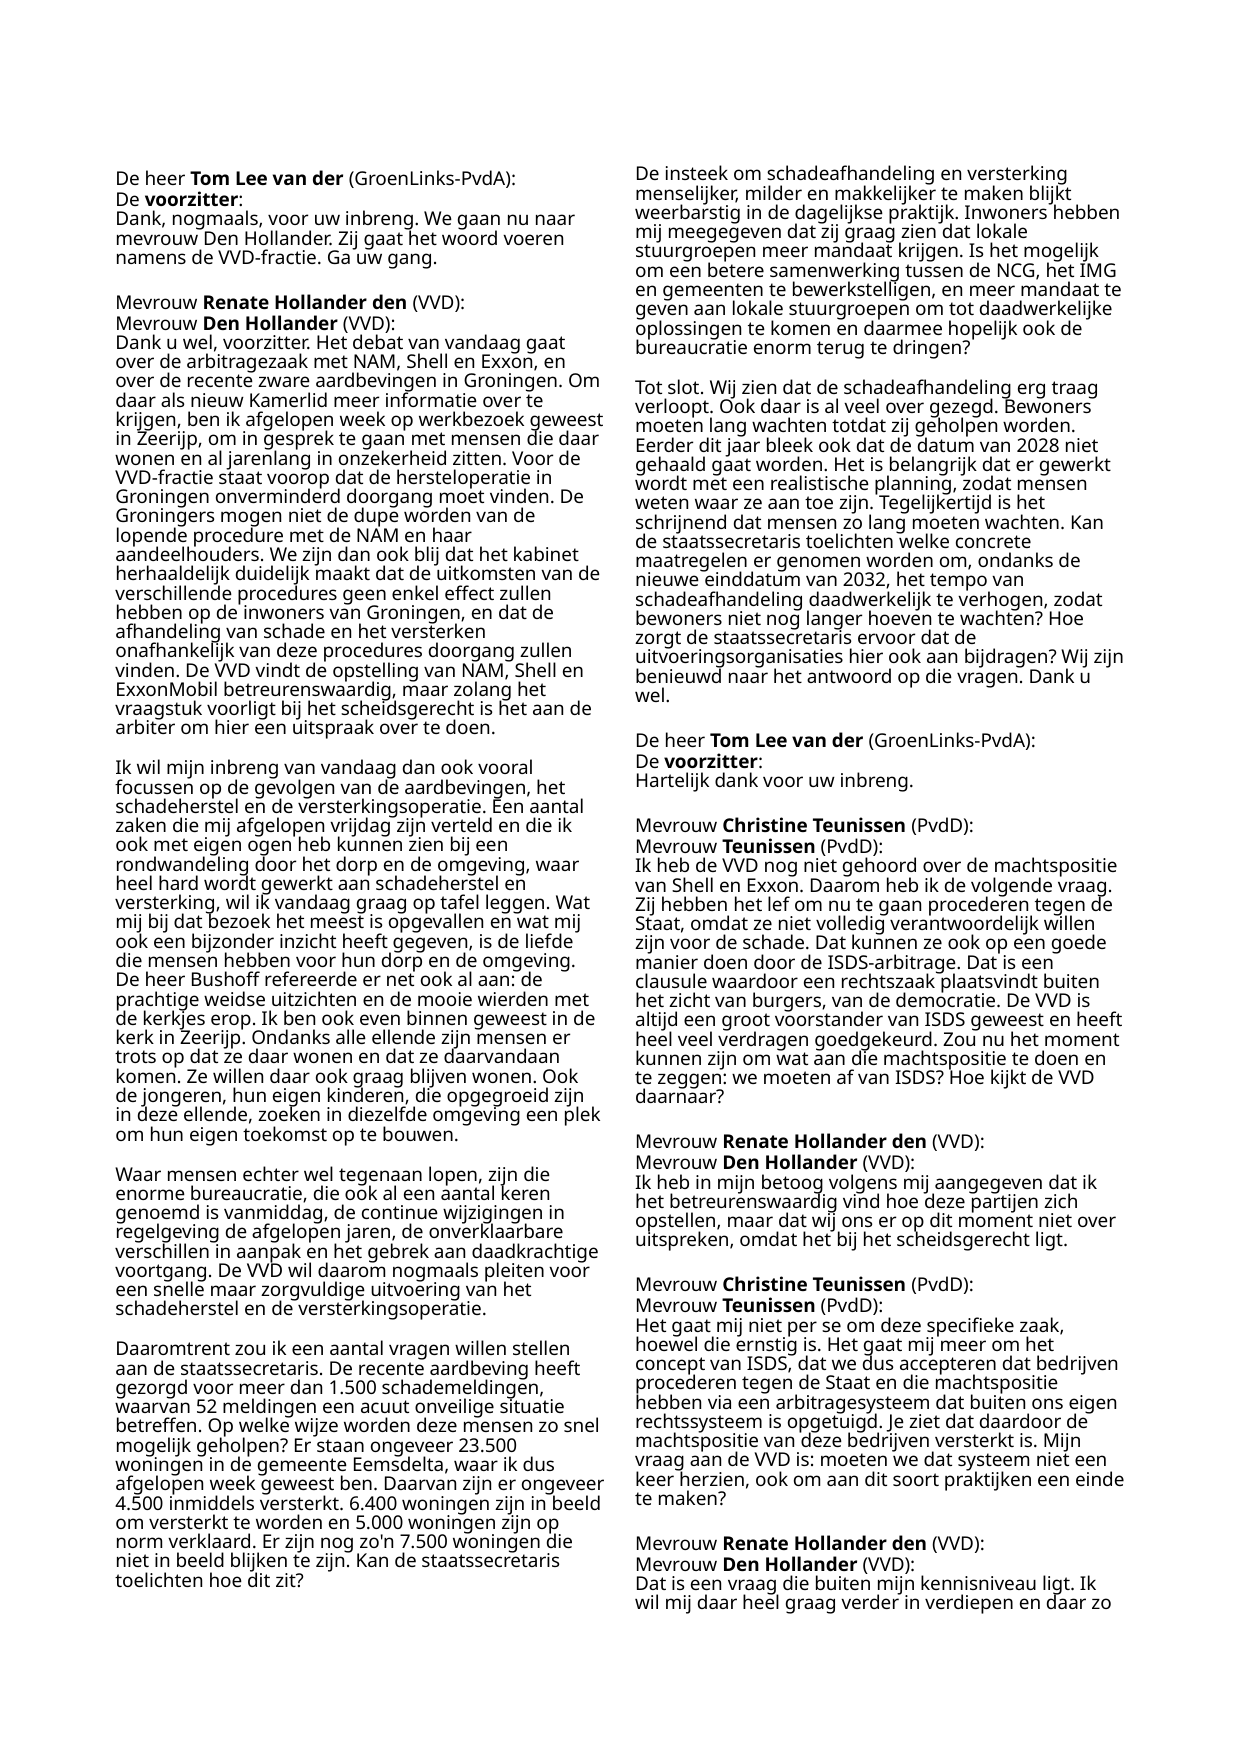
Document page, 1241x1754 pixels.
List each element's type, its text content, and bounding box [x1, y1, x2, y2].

text Ik heb in mijn betoog volgens mij aangegeven dat ik het betreurenswaardig vind hoe deze partijen zich opstellen, maar dat wij ons er op dit moment niet over uitspreken, omdat het bij het scheidsgerecht ligt. [635, 1174, 1125, 1251]
text Mevrouw Christine Teunissen (PvdD): [635, 812, 1125, 838]
text Daaromtrent zou ik een aantal vragen willen stellen aan de staatssecretaris. De recente aardbeving heeft gezorgd voor meer dan 1.500 schademeldingen, waarvan 52 meldingen een acuut onveilige situatie betreffen. Op welke wijze worden deze mensen zo snel mogelijk geholpen? Er staan ongeveer 23.500 woningen in de gemeente Eemsdelta, waar ik dus afgelopen week geweest ben. Daarvan zijn er ongeveer 4.500 inmiddels versterkt. 6.400 woningen zijn in beeld om versterkt te worden en 5.000 woningen zijn op norm verklaard. Er zijn nog zo'n 7.500 woningen die niet in beeld blijken te zijn. Kan de staatssecretaris toelichten hoe dit zit? [115, 1340, 605, 1591]
text Het gaat mij niet per se om deze specifieke zaak, hoewel die ernstig is. Het gaat mij meer om het concept van ISDS, dat we dus accepteren dat bedrijven procederen tegen de Staat en die machtspositie hebben via een arbitragesysteem dat buiten ons eigen rechtssysteem is opgetuigd. Je ziet dat daardoor de machtspositie van deze bedrijven versterkt is. Mijn vraag aan de VVD is: moeten we dat systeem niet een keer herzien, ook om aan dit soort praktijken een einde te maken? [635, 1317, 1125, 1509]
text De heer Tom Lee van der (GroenLinks-PvdA): [635, 727, 1125, 753]
text Waar mensen echter wel tegenaan lopen, zijn die enorme bureaucratie, die ook al een aantal keren genoemd is vanmiddag, de continue wijzigingen in regelgeving de afgelopen jaren, de onverklaarbare verschillen in aanpak en het gebrek aan daadkrachtige voortgang. De VVD wil daarom nogmaals pleiten voor een snelle maar zorgvuldige uitvoering van het schadeherstel en de versterkingsoperatie. [115, 1166, 605, 1320]
text Mevrouw Den Hollander (VVD): [635, 1556, 1125, 1575]
text Ik wil mijn inbreng van vandaag dan ook vooral focussen op de gevolgen van de aardbevingen, het schadeherstel en de versterkingsoperatie. Een aantal zaken die mij afgelopen vrijdag zijn verteld en die ik ook met eigen ogen heb kunnen zien bij een rondwandeling door het dorp en de omgeving, waar heel hard wordt gewerkt aan schadeherstel en versterking, wil ik vandaag graag op tafel leggen. Wat mij bij dat bezoek het meest is opgevallen en wat mij ook een bijzonder inzicht heeft gegeven, is de liefde die mensen hebben voor hun dorp en de omgeving. De heer Bushoff refereerde er net ook al aan: de prachtige weidse uitzichten en de mooie wierden met de kerkjes erop. Ik ben ook even binnen geweest in de kerk in Zeerijp. Ondanks alle ellende zijn mensen er trots op dat ze daar wonen en dat ze daarvandaan komen. Ze willen daar ook graag blijven wonen. Ook de jongeren, hun eigen kinderen, die opgegroeid zijn in deze ellende, zoeken in diezelfde omgeving een plek om hun eigen toekomst op te bouwen. [115, 759, 605, 1145]
text De insteek om schadeafhandeling en versterking menselijker, milder en makkelijker te maken blijkt weerbarstig in de dagelijkse praktijk. Inwoners hebben mij meegegeven dat zij graag zien dat lokale stuurgroepen meer mandaat krijgen. Is het mogelijk om een betere samenwerking tussen de NCG, het IMG en gemeenten te bewerkstelligen, en meer mandaat te geven aan lokale stuurgroepen om tot daadwerkelijke oplossingen te komen en daarmee hopelijk ook de bureaucratie enorm terug te dringen? [635, 165, 1125, 358]
text Dank u wel, voorzitter. Het debat van vandaag gaat over de arbitragezaak met NAM, Shell en Exxon, en over de recente zware aardbevingen in Groningen. Om daar als nieuw Kamerlid meer informatie over te krijgen, ben ik afgelopen week op werkbezoek geweest in Zeerijp, om in gesprek te gaan met mensen die daar wonen en al jarenlang in onzekerheid zitten. Voor de VVD-fractie staat voorop dat de hersteloperatie in Groningen onverminderd doorgang moet vinden. De Groningers mogen niet de dupe worden van de lopende procedure met de NAM en haar aandeelhouders. We zijn dan ook blij dat het kabinet herhaaldelijk duidelijk maakt dat de uitkomsten van de verschillende procedures geen enkel effect zullen hebben op de inwoners van Groningen, en dat de afhandeling van schade en het versterken onafhankelijk van deze procedures doorgang zullen vinden. De VVD vindt de opstelling van NAM, Shell en ExxonMobil betreurenswaardig, maar zolang het vraagstuk voorligt bij het scheidsgerecht is het aan de arbiter om hier een uitspraak over te doen. [115, 334, 605, 739]
text Mevrouw Christine Teunissen (PvdD): [635, 1272, 1125, 1297]
text De voorzitter: [635, 753, 1125, 772]
text Mevrouw Renate Hollander den (VVD): [635, 1530, 1125, 1556]
text Mevrouw Den Hollander (VVD): [115, 315, 605, 334]
text Ik heb de VVD nog niet gehoord over de machtspositie van Shell en Exxon. Daarom heb ik de volgende vraag. Zij hebben het lef om nu te gaan procederen tegen de Staat, omdat ze niet volledig verantwoordelijk willen zijn voor de schade. Dat kunnen ze ook op een goede manier doen door de ISDS-arbitrage. Dat is een clausule waardoor een rechtszaak plaatsvindt buiten het zicht van burgers, van de democratie. De VVD is altijd een groot voorstander van ISDS geweest en heeft heel veel verdragen goedgekeurd. Zou nu het moment kunnen zijn om wat aan die machtspositie te doen en te zeggen: we moeten af van ISDS? Hoe kijkt de VVD daarnaar? [635, 857, 1125, 1108]
text Tot slot. Wij zien dat de schadeafhandeling erg traag verloopt. Ook daar is al veel over gezegd. Bewoners moeten lang wachten totdat zij geholpen worden. Eerder dit jaar bleek ook dat de datum van 2028 niet gehaald gaat worden. Het is belangrijk dat er gewerkt wordt met een realistische planning, zodat mensen weten waar ze aan toe zijn. Tegelijkertijd is het schrijnend dat mensen zo lang moeten wachten. Kan de staatssecretaris toelichten welke concrete maatregelen er genomen worden om, ondanks de nieuwe einddatum van 2032, het tempo van schadeafhandeling daadwerkelijk te verhogen, zodat bewoners niet nog langer hoeven te wachten? Hoe zorgt de staatssecretaris ervoor dat de uitvoeringsorganisaties hier ook aan bijdragen? Wij zijn benieuwd naar het antwoord op die vragen. Dank u wel. [635, 379, 1125, 706]
text Dat is een vraag die buiten mijn kennisniveau ligt. Ik wil mij daar heel graag verder in verdiepen en daar zo [635, 1575, 1125, 1614]
text De voorzitter: [115, 191, 605, 210]
text Mevrouw Teunissen (PvdD): [635, 1297, 1125, 1317]
text Hartelijk dank voor uw inbreng. [635, 772, 1125, 791]
text De heer Tom Lee van der (GroenLinks-PvdA): [115, 165, 605, 191]
text Mevrouw Den Hollander (VVD): [635, 1154, 1125, 1174]
text Mevrouw Teunissen (PvdD): [635, 838, 1125, 857]
text Mevrouw Renate Hollander den (VVD): [635, 1129, 1125, 1154]
text Mevrouw Renate Hollander den (VVD): [115, 289, 605, 315]
text Dank, nogmaals, voor uw inbreng. We gaan nu naar mevrouw Den Hollander. Zij gaat het woord voeren namens de VVD-fractie. Ga uw gang. [115, 210, 605, 268]
